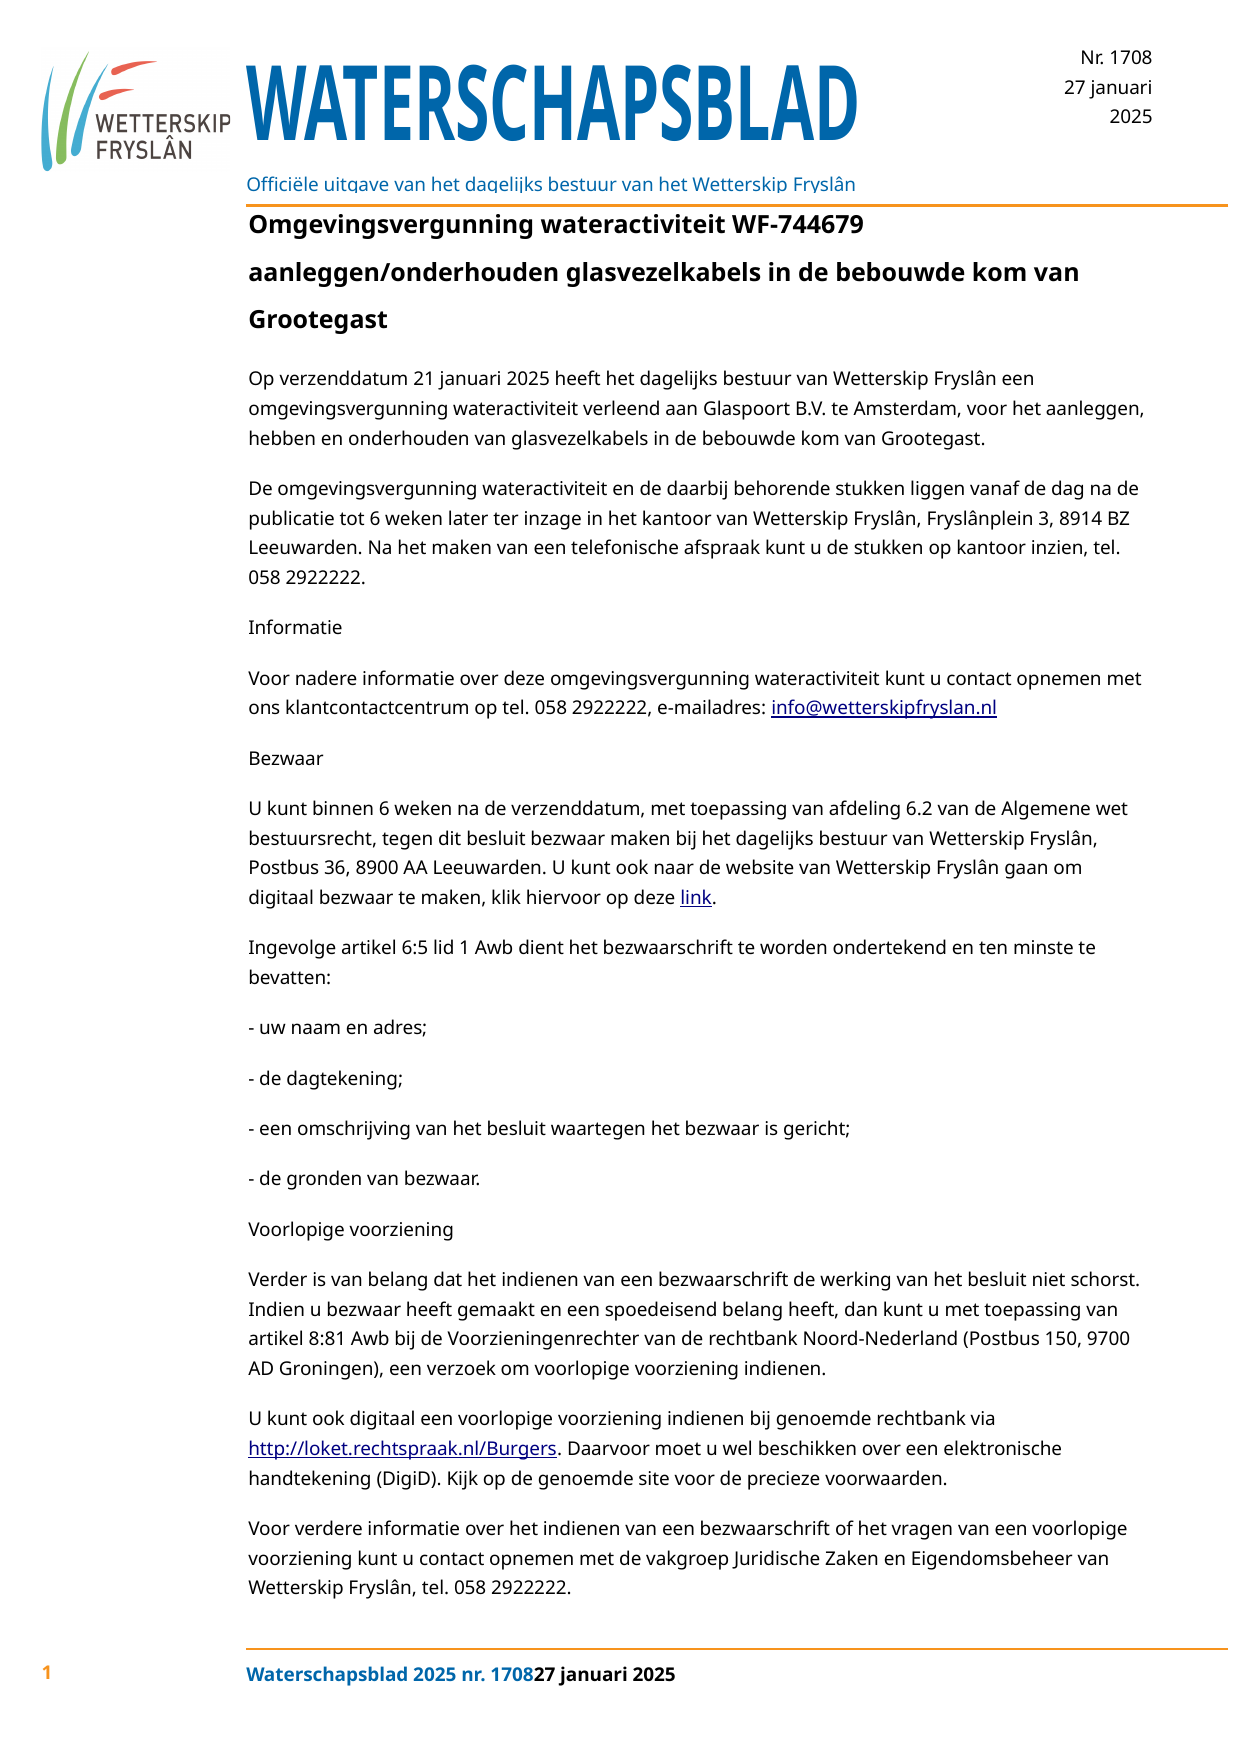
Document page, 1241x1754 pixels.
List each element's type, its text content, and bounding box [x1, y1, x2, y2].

text U kunt binnen 6 weken na de verzenddatum, met toepassing van afdeling 6.2 van de Algemene wet bestuursrecht, tegen dit besluit bezwaar maken bij het dagelijks bestuur van Wetterskip Fryslân, Postbus 36, 8900 AA Leeuwarden. U kunt ook naar de website van Wetterskip Fryslân gaan om digitaal bezwaar te maken, klik hiervoor op deze link. [248, 795, 1152, 909]
text Bezwaar [248, 745, 1152, 770]
text Informatie [248, 614, 1152, 640]
text Op verzenddatum 21 januari 2025 heeft het dagelijks bestuur van Wetterskip Fryslân een omgevingsvergunning wateractiviteit verleend aan Glaspoort B.V. te Amsterdam, voor het aanleggen, hebben en onderhouden van glasvezelkabels in de bebouwde kom van Grootegast. [248, 366, 1152, 450]
text Verder is van belang dat het indienen van een bezwaarschrift de werking van het besluit niet schorst. Indien u bezwaar heeft gemaakt en een spoedeisend belang heeft, dan kunt u met toepassing van artikel 8:81 Awb bij de Voorzieningenrechter van de rechtbank Noord-Nederland (Postbus 150, 9700 AD Groningen), een verzoek om voorlopige voorziening indienen. [248, 1266, 1152, 1381]
text Ingevolge artikel 6:5 lid 1 Awb dient het bezwaarschrift te worden ondertekend en ten minste te bevatten: [248, 934, 1152, 989]
text - de dagtekening; [248, 1065, 1152, 1090]
text Voor nadere informatie over deze omgevingsvergunning wateractiviteit kunt u contact opnemen met ons klantcontactcentrum op tel. 058 2922222, e-mailadres: info@wetterskipfryslan.nl [248, 665, 1152, 720]
text U kunt ook digitaal een voorlopige voorziening indienen bij genoemde rechtbank via http://loket.rechtspraak.nl/Burgers. Daarvoor moet u wel beschikken over een elektronische handtekening (DigiD). Kijk op de genoemde site voor de precieze voorwaarden. [248, 1406, 1152, 1490]
text Omgevingsvergunning wateractiviteit WF-744679 aanleggen/onderhouden glasvezelkabels in de bebouwde kom van Grootegast [248, 207, 1152, 336]
text - een omschrijving van het besluit waartegen het bezwaar is gericht; [248, 1115, 1152, 1141]
text Voor verdere informatie over het indienen van een bezwaarschrift of het vragen van een voorlopige voorziening kunt u contact opnemen met de vakgroep Juridische Zaken en Eigendomsbeheer van Wetterskip Fryslân, tel. 058 2922222. [248, 1515, 1152, 1600]
text - uw naam en adres; [248, 1014, 1152, 1040]
text Voorlopige voorziening [248, 1216, 1152, 1242]
text - de gronden van bezwaar. [248, 1166, 1152, 1191]
picture [41, 47, 231, 172]
text De omgevingsvergunning wateractiviteit en de daarbij behorende stukken liggen vanaf de dag na de publicatie tot 6 weken later ter inzage in het kantoor van Wetterskip Fryslân, Fryslânplein 3, 8914 BZ Leeuwarden. Na het maken van een telefonische afspraak kunt u de stukken op kantoor inzien, tel. 058 2922222. [248, 475, 1152, 589]
